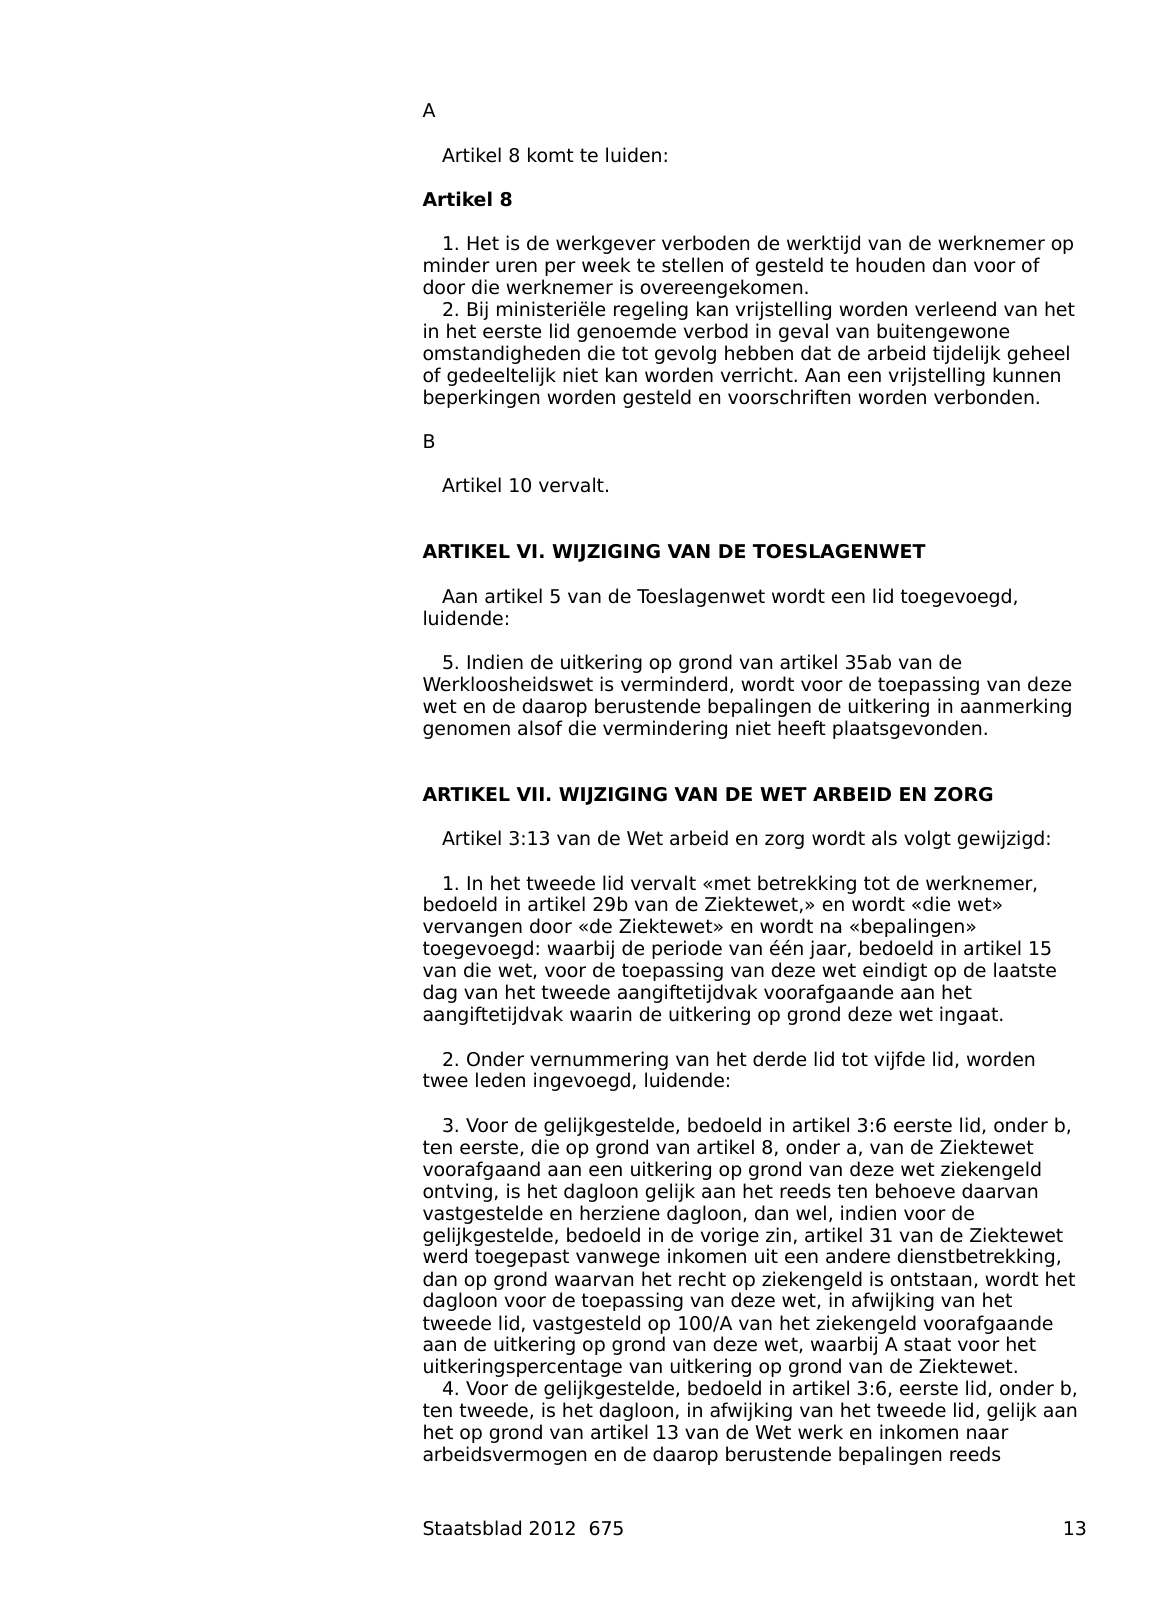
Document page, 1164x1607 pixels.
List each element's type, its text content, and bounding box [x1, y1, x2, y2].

text 4. Voor de gelijkgestelde, bedoeld in artikel 3:6, eerste lid, onder b, ten tweede, is het dagloon, in afwijking van het tweede lid, gelijk aan het op grond van artikel 13 van de Wet werk en inkomen naar arbeidsvermogen en de daarop berustende bepalingen reeds [422, 1378, 1087, 1466]
text 5. Indien de uitkering op grond van artikel 35ab van de Werkloosheidswet is verminderd, wordt voor de toepassing van deze wet en de daarop berustende bepalingen de uitkering in aanmerking genomen alsof die vermindering niet heeft plaatsgevonden. [422, 652, 1087, 740]
text 1. In het tweede lid vervalt «met betrekking tot de werknemer, bedoeld in artikel 29b van de Ziektewet,» en wordt «die wet» vervangen door «de Ziektewet» en wordt na «bepalingen» toegevoegd: waarbij de periode van één jaar, bedoeld in artikel 15 van die wet, voor de toepassing van deze wet eindigt op de laatste dag van het tweede aangiftetijdvak voorafgaande aan het aangiftetijdvak waarin de uitkering op grond deze wet ingaat. [422, 872, 1087, 1026]
text 1. Het is de werkgever verboden de werktijd van de werknemer op minder uren per week te stellen of gesteld te houden dan voor of door die werknemer is overeengekomen. [422, 233, 1087, 299]
text Artikel 3:13 van de Wet arbeid en zorg wordt als volgt gewijzigd: [422, 828, 1087, 850]
text Artikel 10 vervalt. [422, 475, 1087, 497]
subtitle ARTIKEL VI. WIJZIGING VAN DE TOESLAGENWET [422, 541, 1087, 563]
text 2. Onder vernummering van het derde lid tot vijfde lid, worden twee leden ingevoegd, luidende: [422, 1048, 1087, 1092]
text Aan artikel 5 van de Toeslagenwet wordt een lid toegevoegd, luidende: [422, 586, 1087, 629]
text Artikel 8 komt te luiden: [422, 144, 1087, 167]
text B [422, 431, 1087, 453]
subtitle ARTIKEL VII. WIJZIGING VAN DE WET ARBEID EN ZORG [422, 784, 1087, 806]
text A [422, 100, 1087, 122]
text 2. Bij ministeriële regeling kan vrijstelling worden verleend van het in het eerste lid genoemde verbod in geval van buitengewone omstandigheden die tot gevolg hebben dat de arbeid tijdelijk geheel of gedeeltelijk niet kan worden verricht. Aan een vrijstelling kunnen beperkingen worden gesteld en voorschriften worden verbonden. [422, 299, 1087, 409]
subtitle Artikel 8 [422, 189, 1087, 211]
text 3. Voor de gelijkgestelde, bedoeld in artikel 3:6 eerste lid, onder b, ten eerste, die op grond van artikel 8, onder a, van de Ziektewet voorafgaand aan een uitkering op grond van deze wet ziekengeld ontving, is het dagloon gelijk aan het reeds ten behoeve daarvan vastgestelde en herziene dagloon, dan wel, indien voor de gelijkgestelde, bedoeld in de vorige zin, artikel 31 van de Ziektewet werd toegepast vanwege inkomen uit een andere dienstbetrekking, dan op grond waarvan het recht op ziekengeld is ontstaan, wordt het dagloon voor de toepassing van deze wet, in afwijking van het tweede lid, vastgesteld op 100/A van het ziekengeld voorafgaande aan de uitkering op grond van deze wet, waarbij A staat voor het uitkeringspercentage van uitkering op grond van de Ziektewet. [422, 1114, 1087, 1378]
